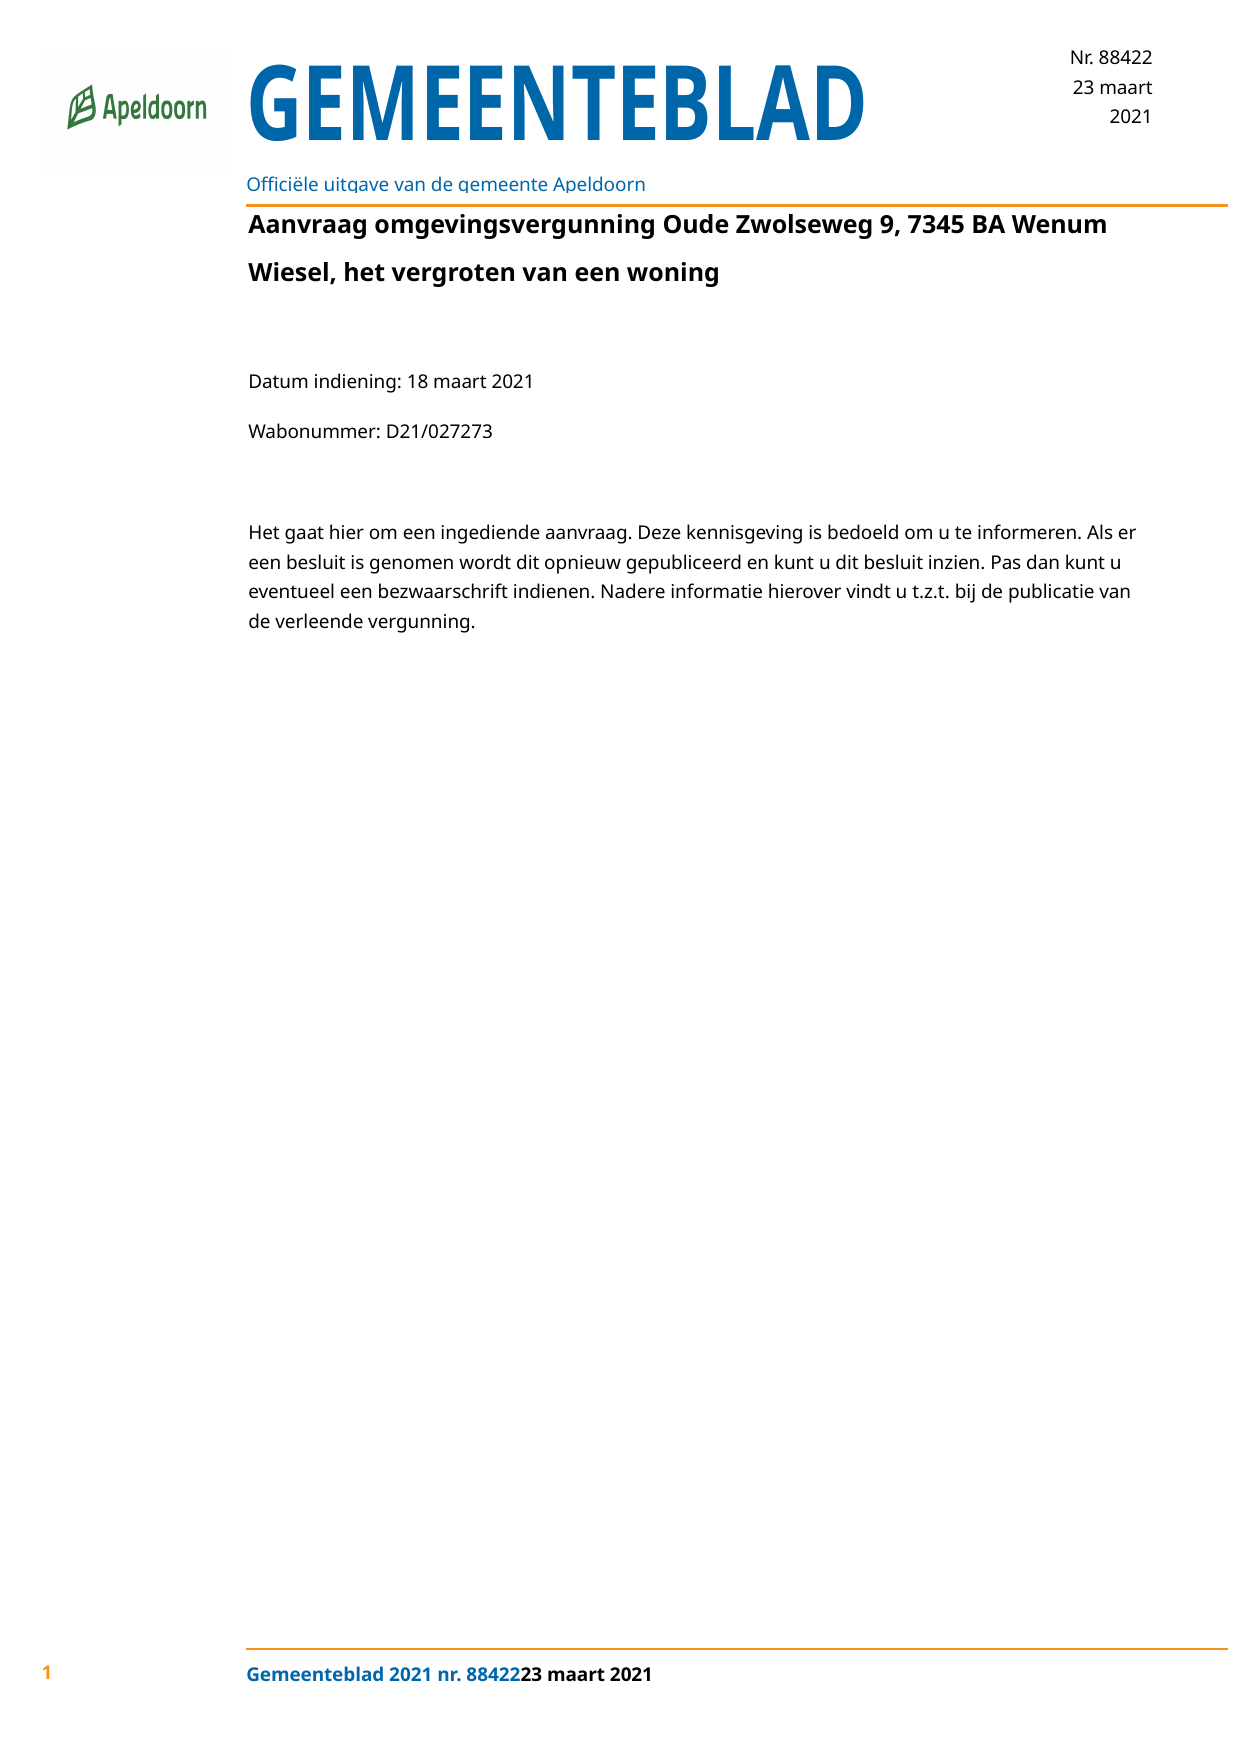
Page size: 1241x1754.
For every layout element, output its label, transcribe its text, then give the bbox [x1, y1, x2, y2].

picture [41, 47, 231, 172]
text Wabonummer: D21/027273 [248, 419, 1152, 444]
text Datum indiening: 18 maart 2021 [248, 368, 1152, 394]
text Het gaat hier om een ingediende aanvraag. Deze kennisgeving is bedoeld om u te informeren. Als er een besluit is genomen wordt dit opnieuw gepubliceerd en kunt u dit besluit inzien. Pas dan kunt u eventueel een bezwaarschrift indienen. Nadere informatie hierover vindt u t.z.t. bij de publicatie van de verleende vergunning. [248, 519, 1152, 634]
text Aanvraag omgevingsvergunning Oude Zwolseweg 9, 7345 BA Wenum Wiesel, het vergroten van een woning [248, 207, 1152, 288]
